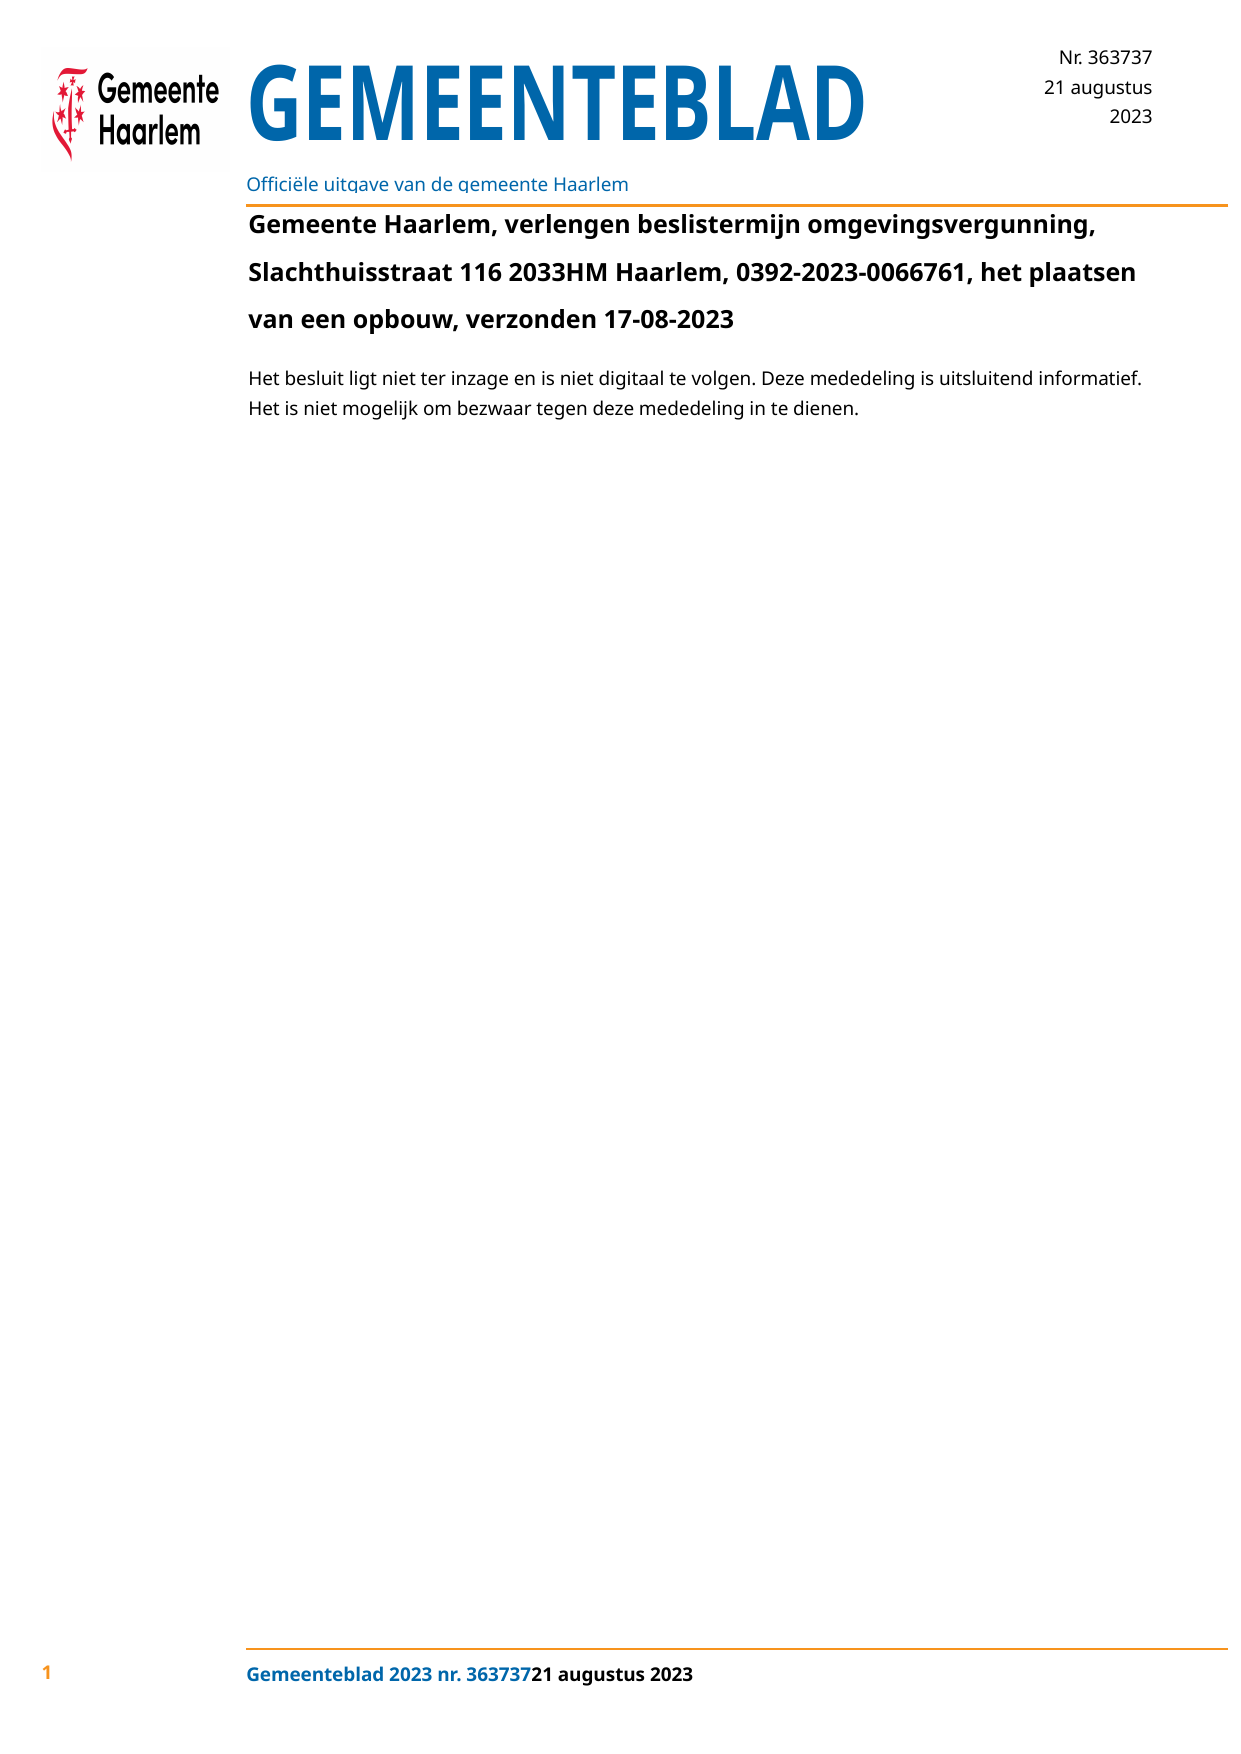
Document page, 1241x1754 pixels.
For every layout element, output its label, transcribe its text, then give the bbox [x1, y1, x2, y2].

text Het besluit ligt niet ter inzage en is niet digitaal te volgen. Deze mededeling is uitsluitend informatief. Het is niet mogelijk om bezwaar tegen deze mededeling in te dienen. [248, 366, 1152, 421]
text Gemeente Haarlem, verlengen beslistermijn omgevingsvergunning, Slachthuisstraat 116 2033HM Haarlem, 0392-2023-0066761, het plaatsen van een opbouw, verzonden 17-08-2023 [248, 207, 1152, 336]
picture [41, 47, 231, 172]
